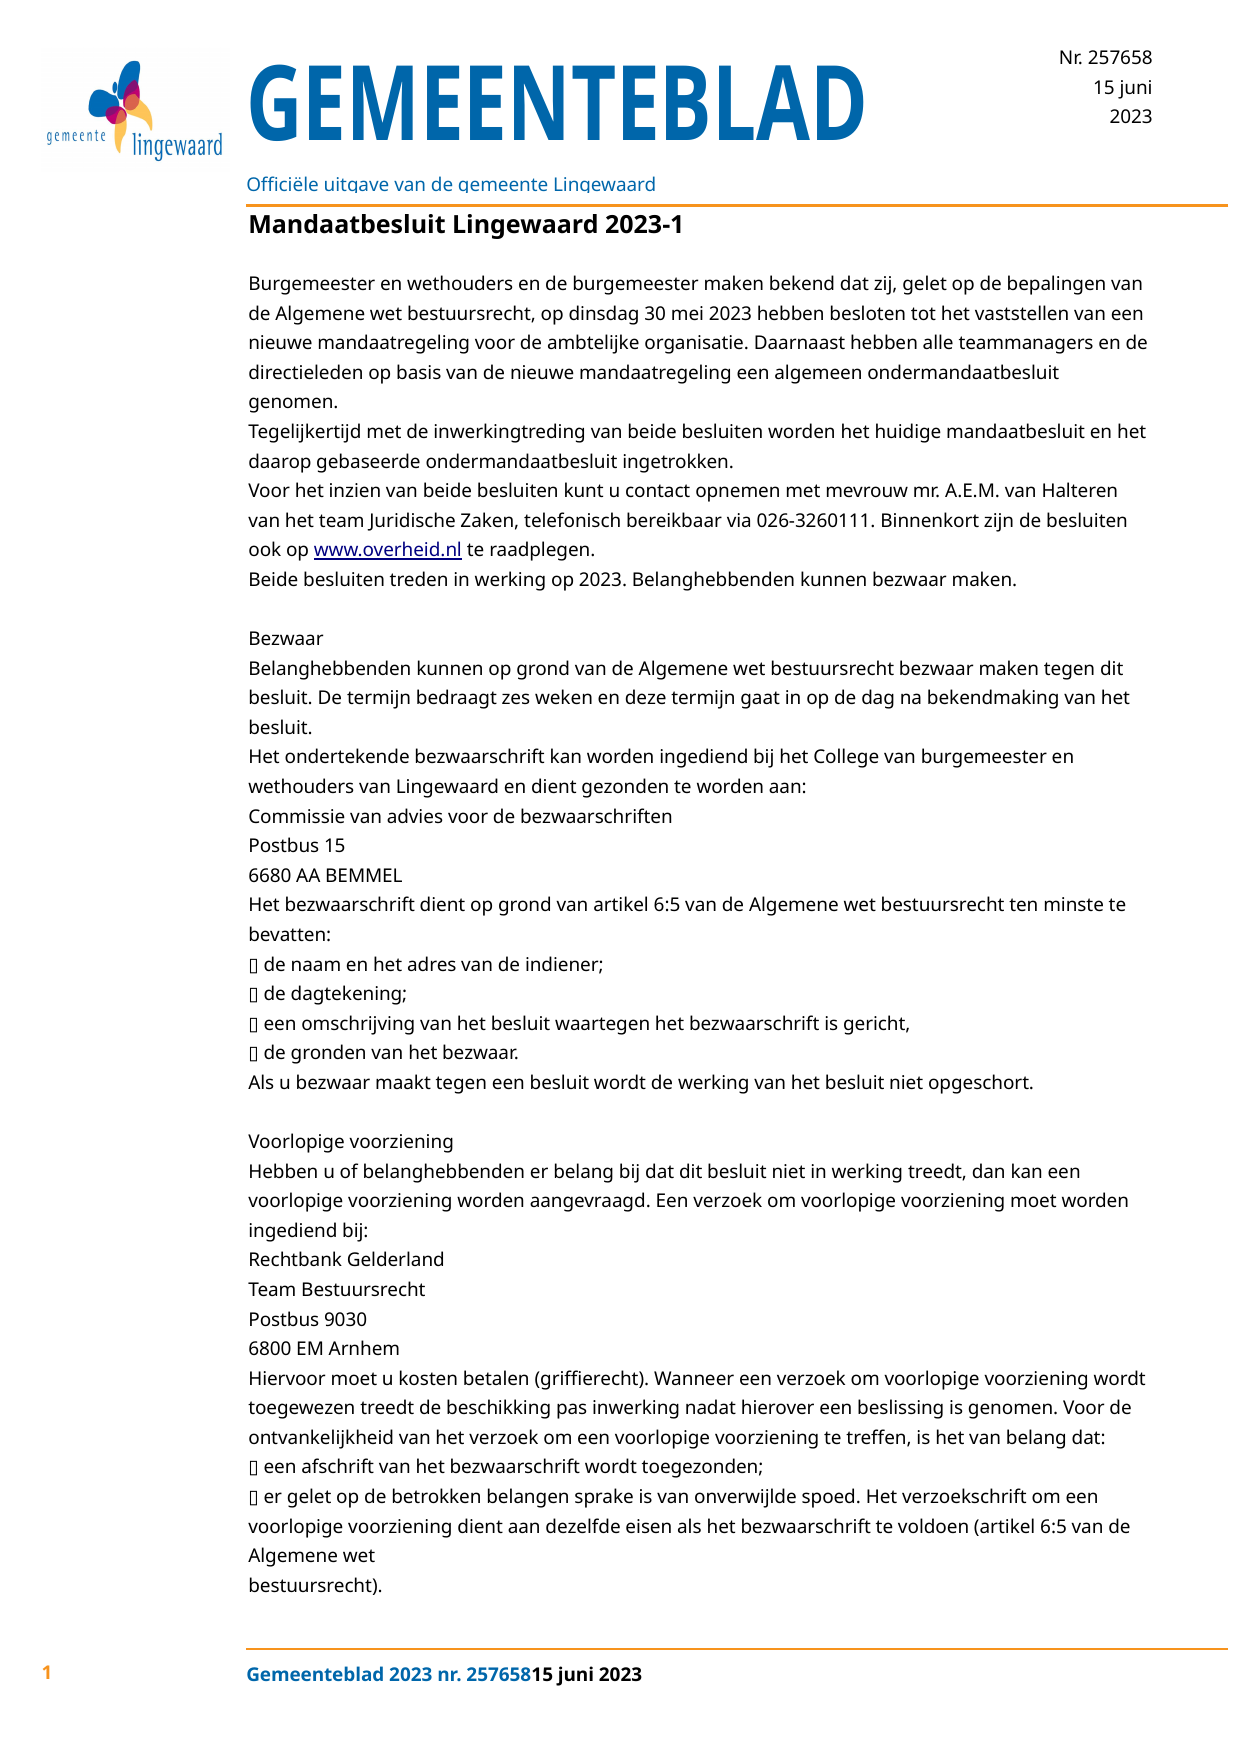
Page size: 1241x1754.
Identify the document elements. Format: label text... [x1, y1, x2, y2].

text Team Bestuursrecht [248, 1276, 1152, 1302]
text 6800 EM Arnhem [248, 1335, 1152, 1361]
text ▯ de gronden van het bezwaar. [248, 1039, 1152, 1065]
text Tegelijkertijd met de inwerkingtreding van beide besluiten worden het huidige mandaatbesluit en het daarop gebaseerde ondermandaatbesluit ingetrokken. [248, 418, 1152, 473]
text Rechtbank Gelderland [248, 1247, 1152, 1272]
text Hiervoor moet u kosten betalen (griffierecht). Wanneer een verzoek om voorlopige voorziening wordt toegewezen treedt de beschikking pas inwerking nadat hierover een beslissing is genomen. Voor de ontvankelijkheid van het verzoek om een voorlopige voorziening te treffen, is het van belang dat: [248, 1365, 1152, 1450]
text 6680 AA BEMMEL [248, 862, 1152, 888]
text Beide besluiten treden in werking op 2023. Belanghebbenden kunnen bezwaar maken. [248, 566, 1152, 592]
text ▯ de dagtekening; [248, 980, 1152, 1006]
text bestuursrecht). [248, 1572, 1152, 1598]
text Het ondertekende bezwaarschrift kan worden ingediend bij het College van burgemeester en wethouders van Lingewaard en dient gezonden te worden aan: [248, 744, 1152, 799]
text Postbus 15 [248, 832, 1152, 858]
text Postbus 9030 [248, 1306, 1152, 1331]
text Bezwaar [248, 625, 1152, 651]
text Commissie van advies voor de bezwaarschriften [248, 803, 1152, 828]
text Belanghebbenden kunnen op grond van de Algemene wet bestuursrecht bezwaar maken tegen dit besluit. De termijn bedraagt zes weken en deze termijn gaat in op de dag na bekendmaking van het besluit. [248, 655, 1152, 740]
text Als u bezwaar maakt tegen een besluit wordt de werking van het besluit niet opgeschort. [248, 1069, 1152, 1095]
text Burgemeester en wethouders en de burgemeester maken bekend dat zij, gelet op de bepalingen van de Algemene wet bestuursrecht, op dinsdag 30 mei 2023 hebben besloten tot het vaststellen van een nieuwe mandaatregeling voor de ambtelijke organisatie. Daarnaast hebben alle teammanagers en de directieleden op basis van de nieuwe mandaatregeling een algemeen ondermandaatbesluit genomen. [248, 270, 1152, 414]
text Mandaatbesluit Lingewaard 2023-1 [248, 207, 1152, 241]
picture [41, 47, 231, 172]
text Voor het inzien van beide besluiten kunt u contact opnemen met mevrouw mr. A.E.M. van Halteren van het team Juridische Zaken, telefonisch bereikbaar via 026-3260111. Binnenkort zijn de besluiten ook op www.overheid.nl te raadplegen. [248, 477, 1152, 562]
text Hebben u of belanghebbenden er belang bij dat dit besluit niet in werking treedt, dan kan een voorlopige voorziening worden aangevraagd. Een verzoek om voorlopige voorziening moet worden ingediend bij: [248, 1158, 1152, 1243]
text ▯ de naam en het adres van de indiener; [248, 951, 1152, 976]
text Het bezwaarschrift dient op grond van artikel 6:5 van de Algemene wet bestuursrecht ten minste te bevatten: [248, 892, 1152, 947]
text ▯ een omschrijving van het besluit waartegen het bezwaarschrift is gericht, [248, 1010, 1152, 1036]
text ▯ een afschrift van het bezwaarschrift wordt toegezonden; [248, 1454, 1152, 1479]
text ▯ er gelet op de betrokken belangen sprake is van onverwijlde spoed. Het verzoekschrift om een voorlopige voorziening dient aan dezelfde eisen als het bezwaarschrift te voldoen (artikel 6:5 van de Algemene wet [248, 1483, 1152, 1568]
text Voorlopige voorziening [248, 1128, 1152, 1154]
